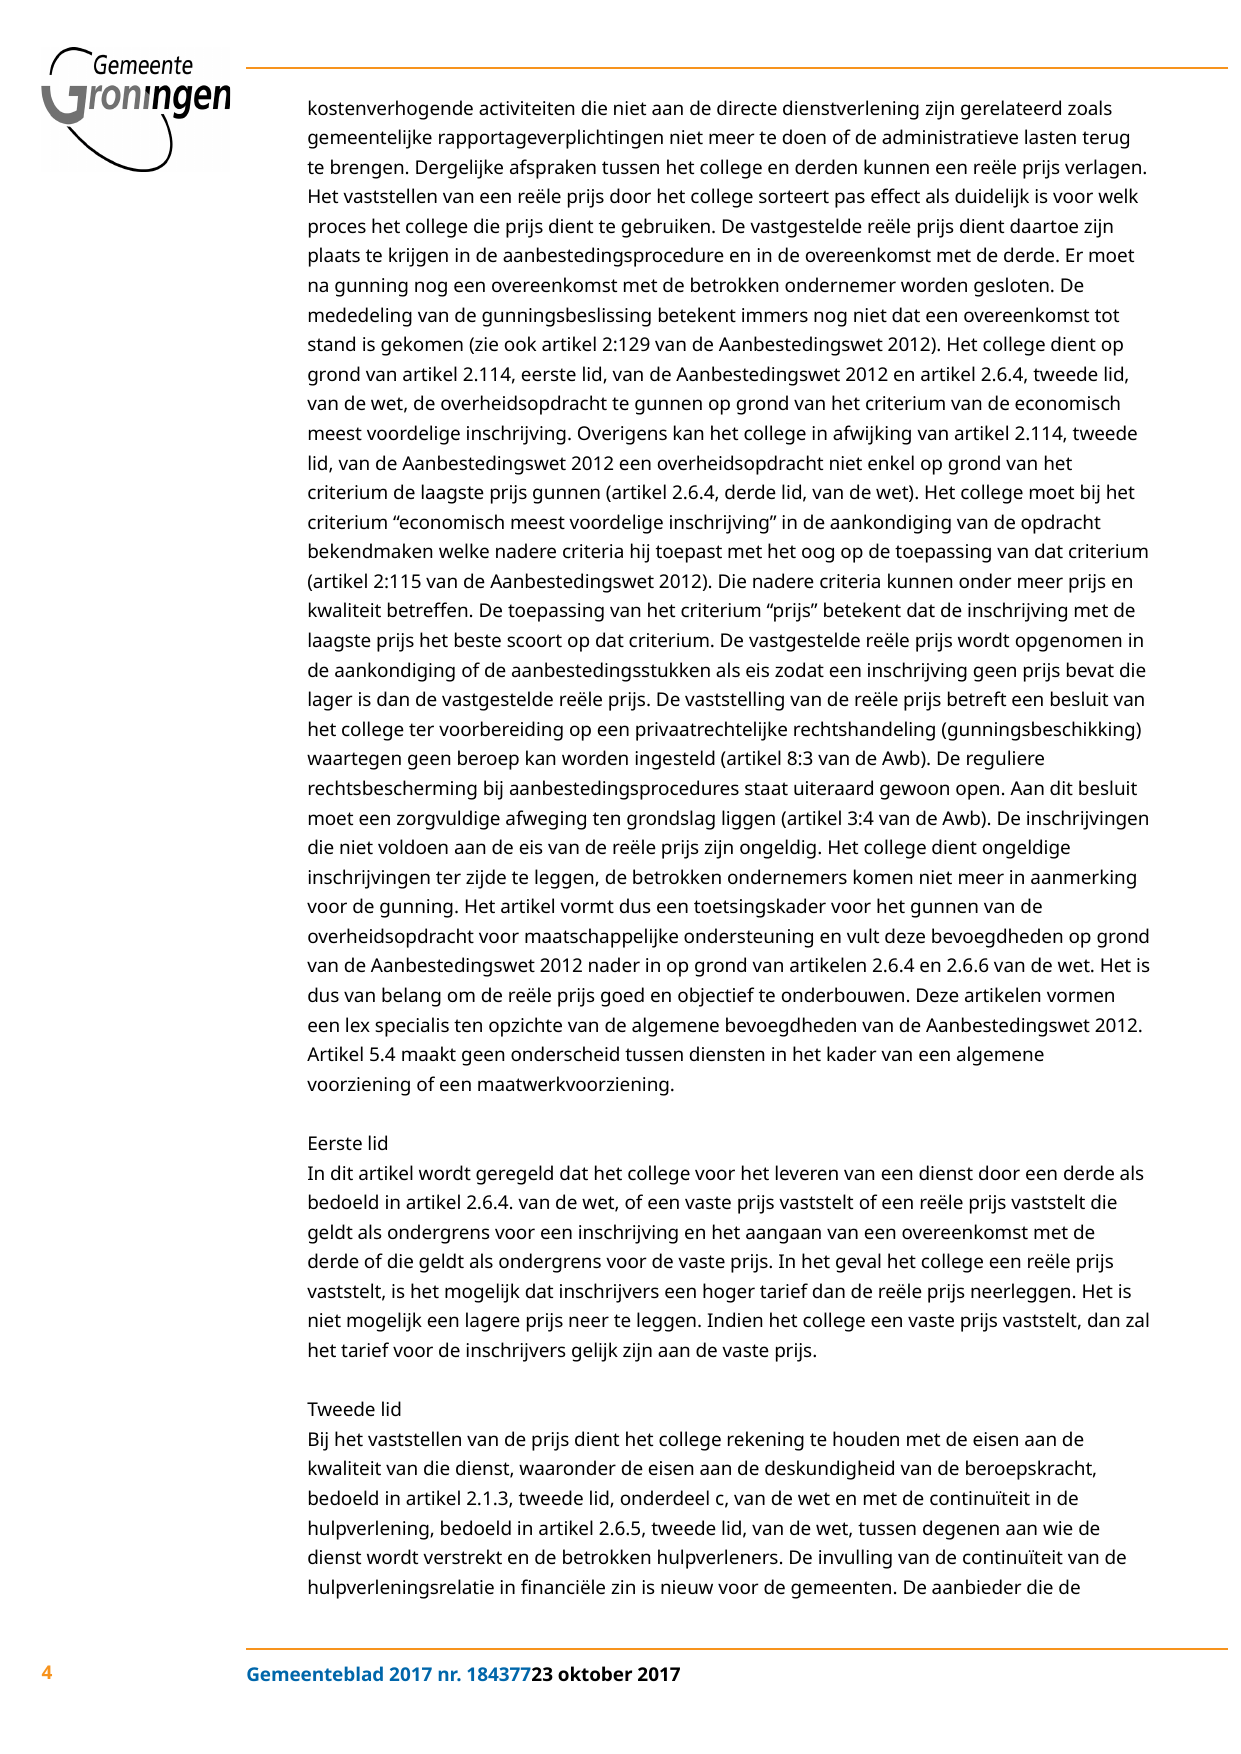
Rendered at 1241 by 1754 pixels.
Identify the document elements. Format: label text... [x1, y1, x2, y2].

list Eerste lid [248, 1130, 1152, 1156]
list kostenverhogende activiteiten die niet aan de directe dienstverlening zijn gerelateerd zoals gemeentelijke rapportageverplichtingen niet meer te doen of de administratieve lasten terug te brengen. Dergelijke afspraken tussen het college en derden kunnen een reële prijs verlagen. [248, 95, 1152, 180]
list Bij het vaststellen van de prijs dient het college rekening te houden met de eisen aan de kwaliteit van die dienst, waaronder de eisen aan de deskundigheid van de beroepskracht, bedoeld in artikel 2.1.3, tweede lid, onderdeel c, van de wet en met de continuïteit in de hulpverlening, bedoeld in artikel 2.6.5, tweede lid, van de wet, tussen degenen aan wie de dienst wordt verstrekt en de betrokken hulpverleners. De invulling van de continuïteit van de hulpverleningsrelatie in financiële zin is nieuw voor de gemeenten. De aanbieder die de [248, 1426, 1152, 1600]
picture [41, 47, 231, 172]
list In dit artikel wordt geregeld dat het college voor het leveren van een dienst door een derde als bedoeld in artikel 2.6.4. van de wet, of een vaste prijs vaststelt of een reële prijs vaststelt die geldt als ondergrens voor een inschrijving en het aangaan van een overeenkomst met de derde of die geldt als ondergrens voor de vaste prijs. In het geval het college een reële prijs vaststelt, is het mogelijk dat inschrijvers een hoger tarief dan de reële prijs neerleggen. Het is niet mogelijk een lagere prijs neer te leggen. Indien het college een vaste prijs vaststelt, dan zal het tarief voor de inschrijvers gelijk zijn aan de vaste prijs. [248, 1160, 1152, 1363]
list Het vaststellen van een reële prijs door het college sorteert pas effect als duidelijk is voor welk proces het college die prijs dient te gebruiken. De vastgestelde reële prijs dient daartoe zijn plaats te krijgen in de aanbestedingsprocedure en in de overeenkomst met de derde. Er moet na gunning nog een overeenkomst met de betrokken ondernemer worden gesloten. De mededeling van de gunningsbeslissing betekent immers nog niet dat een overeenkomst tot stand is gekomen (zie ook artikel 2:129 van de Aanbestedingswet 2012). Het college dient op grond van artikel 2.114, eerste lid, van de Aanbestedingswet 2012 en artikel 2.6.4, tweede lid, van de wet, de overheidsopdracht te gunnen op grond van het criterium van de economisch meest voordelige inschrijving. Overigens kan het college in afwijking van artikel 2.114, tweede lid, van de Aanbestedingswet 2012 een overheidsopdracht niet enkel op grond van het criterium de laagste prijs gunnen (artikel 2.6.4, derde lid, van de wet). Het college moet bij het criterium “economisch meest voordelige inschrijving” in de aankondiging van de opdracht bekendmaken welke nadere criteria hij toepast met het oog op de toepassing van dat criterium (artikel 2:115 van de Aanbestedingswet 2012). Die nadere criteria kunnen onder meer prijs en kwaliteit betreffen. De toepassing van het criterium “prijs” betekent dat de inschrijving met de laagste prijs het beste scoort op dat criterium. De vastgestelde reële prijs wordt opgenomen in de aankondiging of de aanbestedingsstukken als eis zodat een inschrijving geen prijs bevat die lager is dan de vastgestelde reële prijs. De vaststelling van de reële prijs betreft een besluit van het college ter voorbereiding op een privaatrechtelijke rechtshandeling (gunningsbeschikking) waartegen geen beroep kan worden ingesteld (artikel 8:3 van de Awb). De reguliere rechtsbescherming bij aanbestedingsprocedures staat uiteraard gewoon open. Aan dit besluit moet een zorgvuldige afweging ten grondslag liggen (artikel 3:4 van de Awb). De inschrijvingen die niet voldoen aan de eis van de reële prijs zijn ongeldig. Het college dient ongeldige inschrijvingen ter zijde te leggen, de betrokken ondernemers komen niet meer in aanmerking voor de gunning. Het artikel vormt dus een toetsingskader voor het gunnen van de overheidsopdracht voor maatschappelijke ondersteuning en vult deze bevoegdheden op grond van de Aanbestedingswet 2012 nader in op grond van artikelen 2.6.4 en 2.6.6 van de wet. Het is dus van belang om de reële prijs goed en objectief te onderbouwen. Deze artikelen vormen een lex specialis ten opzichte van de algemene bevoegdheden van de Aanbestedingswet 2012. Artikel 5.4 maakt geen onderscheid tussen diensten in het kader van een algemene voorziening of een maatwerkvoorziening. [248, 183, 1152, 1097]
list Tweede lid [248, 1396, 1152, 1422]
